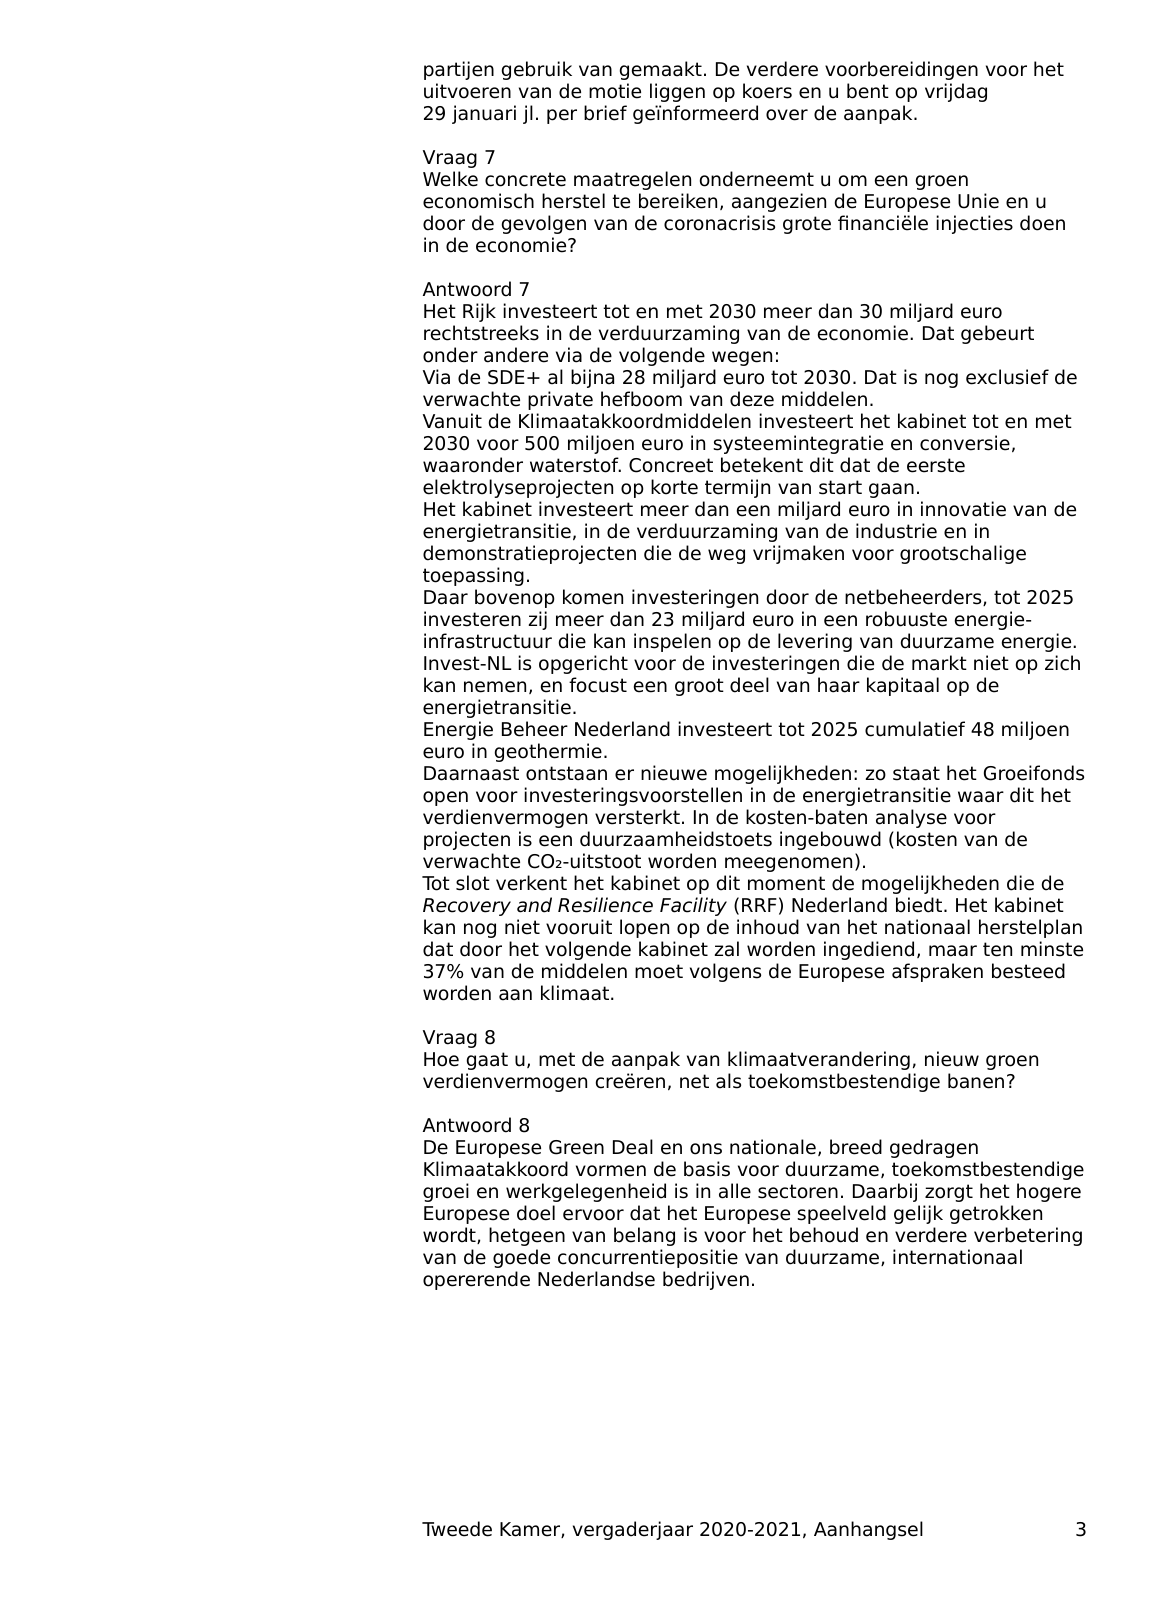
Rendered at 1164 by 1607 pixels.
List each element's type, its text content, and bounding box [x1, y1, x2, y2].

text De Europese Green Deal en ons nationale, breed gedragen Klimaatakkoord vormen de basis voor duurzame, toekomstbestendige groei en werkgelegenheid is in alle sectoren. Daarbij zorgt het hogere Europese doel ervoor dat het Europese speelveld gelijk getrokken wordt, hetgeen van belang is voor het behoud en verdere verbetering van de goede concurrentiepositie van duurzame, internationaal opererende Nederlandse bedrijven. [422, 1137, 1087, 1291]
text Het kabinet investeert meer dan een miljard euro in innovatie van de energietransitie, in de verduurzaming van de industrie en in demonstratieprojecten die de weg vrijmaken voor grootschalige toepassing. [422, 499, 1087, 587]
text Het Rijk investeert tot en met 2030 meer dan 30 miljard euro rechtstreeks in de verduurzaming van de economie. Dat gebeurt onder andere via de volgende wegen: [422, 301, 1087, 367]
text Daar bovenop komen investeringen door de netbeheerders, tot 2025 investeren zij meer dan 23 miljard euro in een robuuste energie-infrastructuur die kan inspelen op de levering van duurzame energie. [422, 587, 1087, 653]
text Vraag 7 [422, 147, 1087, 169]
text Daarnaast ontstaan er nieuwe mogelijkheden: zo staat het Groeifonds open voor investeringsvoorstellen in de energietransitie waar dit het verdienvermogen versterkt. In de kosten-baten analyse voor projecten is een duurzaamheidstoets ingebouwd (kosten van de verwachte CO₂-uitstoot worden meegenomen). [422, 763, 1087, 873]
text Via de SDE+ al bijna 28 miljard euro tot 2030. Dat is nog exclusief de verwachte private hefboom van deze middelen. [422, 367, 1087, 411]
text Vraag 8 [422, 1027, 1087, 1049]
text Tot slot verkent het kabinet op dit moment de mogelijkheden die de Recovery and Resilience Facility (RRF) Nederland biedt. Het kabinet kan nog niet vooruit lopen op de inhoud van het nationaal herstelplan dat door het volgende kabinet zal worden ingediend, maar ten minste 37% van de middelen moet volgens de Europese afspraken besteed worden aan klimaat. [422, 873, 1087, 1004]
text Energie Beheer Nederland investeert tot 2025 cumulatief 48 miljoen euro in geothermie. [422, 719, 1087, 763]
text Welke concrete maatregelen onderneemt u om een groen economisch herstel te bereiken, aangezien de Europese Unie en u door de gevolgen van de coronacrisis grote financiële injecties doen in de economie? [422, 169, 1087, 257]
text Antwoord 8 [422, 1115, 1087, 1137]
text Vanuit de Klimaatakkoordmiddelen investeert het kabinet tot en met 2030 voor 500 miljoen euro in systeemintegratie en conversie, waaronder waterstof. Concreet betekent dit dat de eerste elektrolyseprojecten op korte termijn van start gaan. [422, 411, 1087, 499]
text Hoe gaat u, met de aanpak van klimaatverandering, nieuw groen verdienvermogen creëren, net als toekomstbestendige banen? [422, 1049, 1087, 1093]
text partijen gebruik van gemaakt. De verdere voorbereidingen voor het uitvoeren van de motie liggen op koers en u bent op vrijdag 29 januari jl. per brief geïnformeerd over de aanpak. [422, 59, 1087, 125]
text Antwoord 7 [422, 279, 1087, 301]
text Invest-NL is opgericht voor de investeringen die de markt niet op zich kan nemen, en focust een groot deel van haar kapitaal op de energietransitie. [422, 653, 1087, 719]
